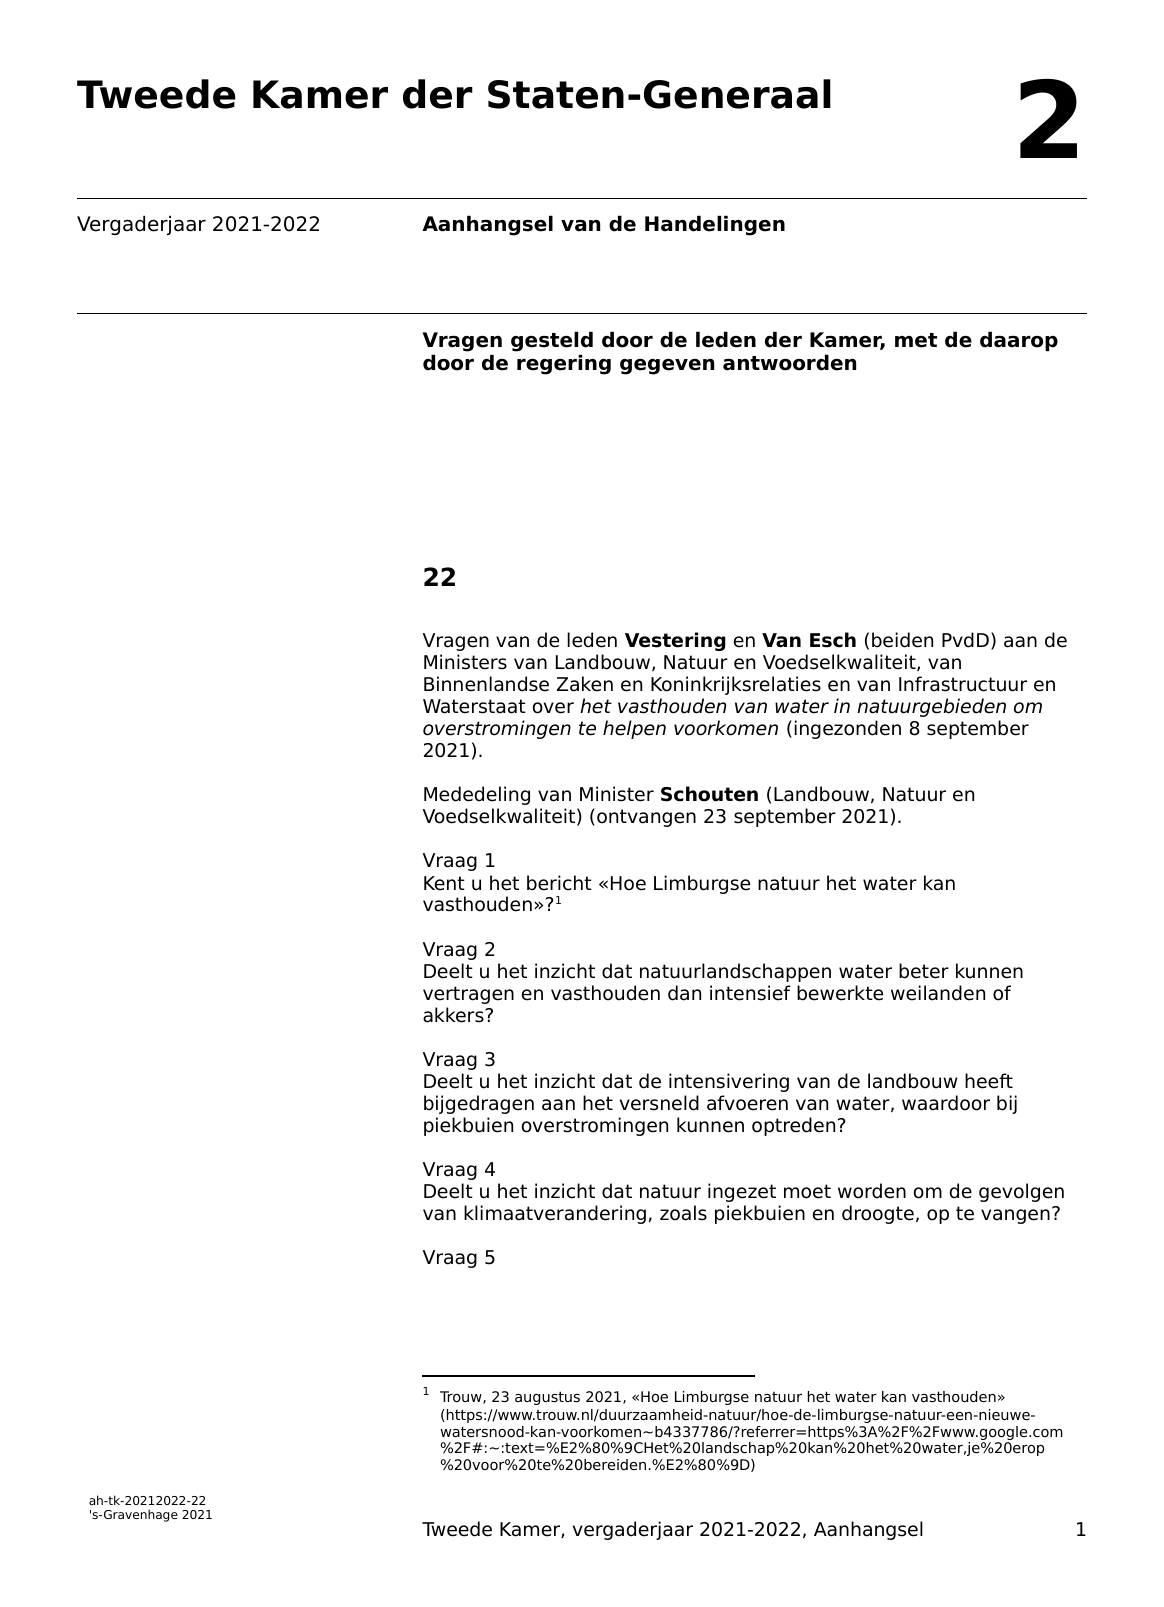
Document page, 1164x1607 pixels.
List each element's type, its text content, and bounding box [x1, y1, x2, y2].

table_cell Vergaderjaar 2021-2022 [77, 199, 422, 313]
text Mededeling van Minister Schouten (Landbouw, Natuur en Voedselkwaliteit) (ontvangen 23 september 2021). [422, 784, 1087, 828]
text Deelt u het inzicht dat natuur ingezet moet worden om de gevolgen van klimaatverandering, zoals piekbuien en droogte, op te vangen? [422, 1181, 1087, 1225]
text Kent u het bericht «Hoe Limburgse natuur het water kan vasthouden»? [422, 872, 1087, 916]
table_cell Vragen gesteld door de leden der Kamer, met de daarop door de regering gegeven antwoorden [422, 314, 1087, 375]
table_header Tweede Kamer der Staten-Generaal [77, 59, 886, 198]
text Vraag 3 [422, 1049, 1087, 1071]
text 22 [422, 563, 1087, 592]
text ah-tk-20212022-22 [88, 1494, 323, 1508]
text Trouw, 23 augustus 2021, «Hoe Limburgse natuur het water kan vasthouden» (https://www.trouw.nl/duurzaamheid-natuur/hoe-de-limburgse-natuur-een-nieuwe-watersnood-kan-voorkomen~b4337786/?referrer=https%3A%2F%2Fwww.google.com%2F#:~:text=%E2%80%9CHet%20landschap%20kan%20het%20water,je%20erop%20voor%20te%20bereiden.%E2%80%9D) [422, 1385, 1087, 1474]
table_header 2 [886, 59, 1087, 198]
text Vraag 4 [422, 1159, 1087, 1181]
text Vragen van de leden Vestering en Van Esch (beiden PvdD) aan de Ministers van Landbouw, Natuur en Voedselkwaliteit, van Binnenlandse Zaken en Koninkrijksrelaties en van Infrastructuur en Waterstaat over het vasthouden van water in natuurgebieden om overstromingen te helpen voorkomen (ingezonden 8 september 2021). [422, 630, 1087, 762]
table_cell Aanhangsel van de Handelingen [422, 199, 1087, 313]
text Vraag 2 [422, 938, 1087, 961]
text Deelt u het inzicht dat natuurlandschappen water beter kunnen vertragen en vasthouden dan intensief bewerkte weilanden of akkers? [422, 961, 1087, 1026]
table_cell [77, 314, 422, 375]
text Deelt u het inzicht dat de intensivering van de landbouw heeft bijgedragen aan het versneld afvoeren van water, waardoor bij piekbuien overstromingen kunnen optreden? [422, 1071, 1087, 1137]
text 's-Gravenhage 2021 [88, 1508, 323, 1522]
text Vraag 5 [422, 1247, 1087, 1269]
text Vraag 1 [422, 850, 1087, 872]
